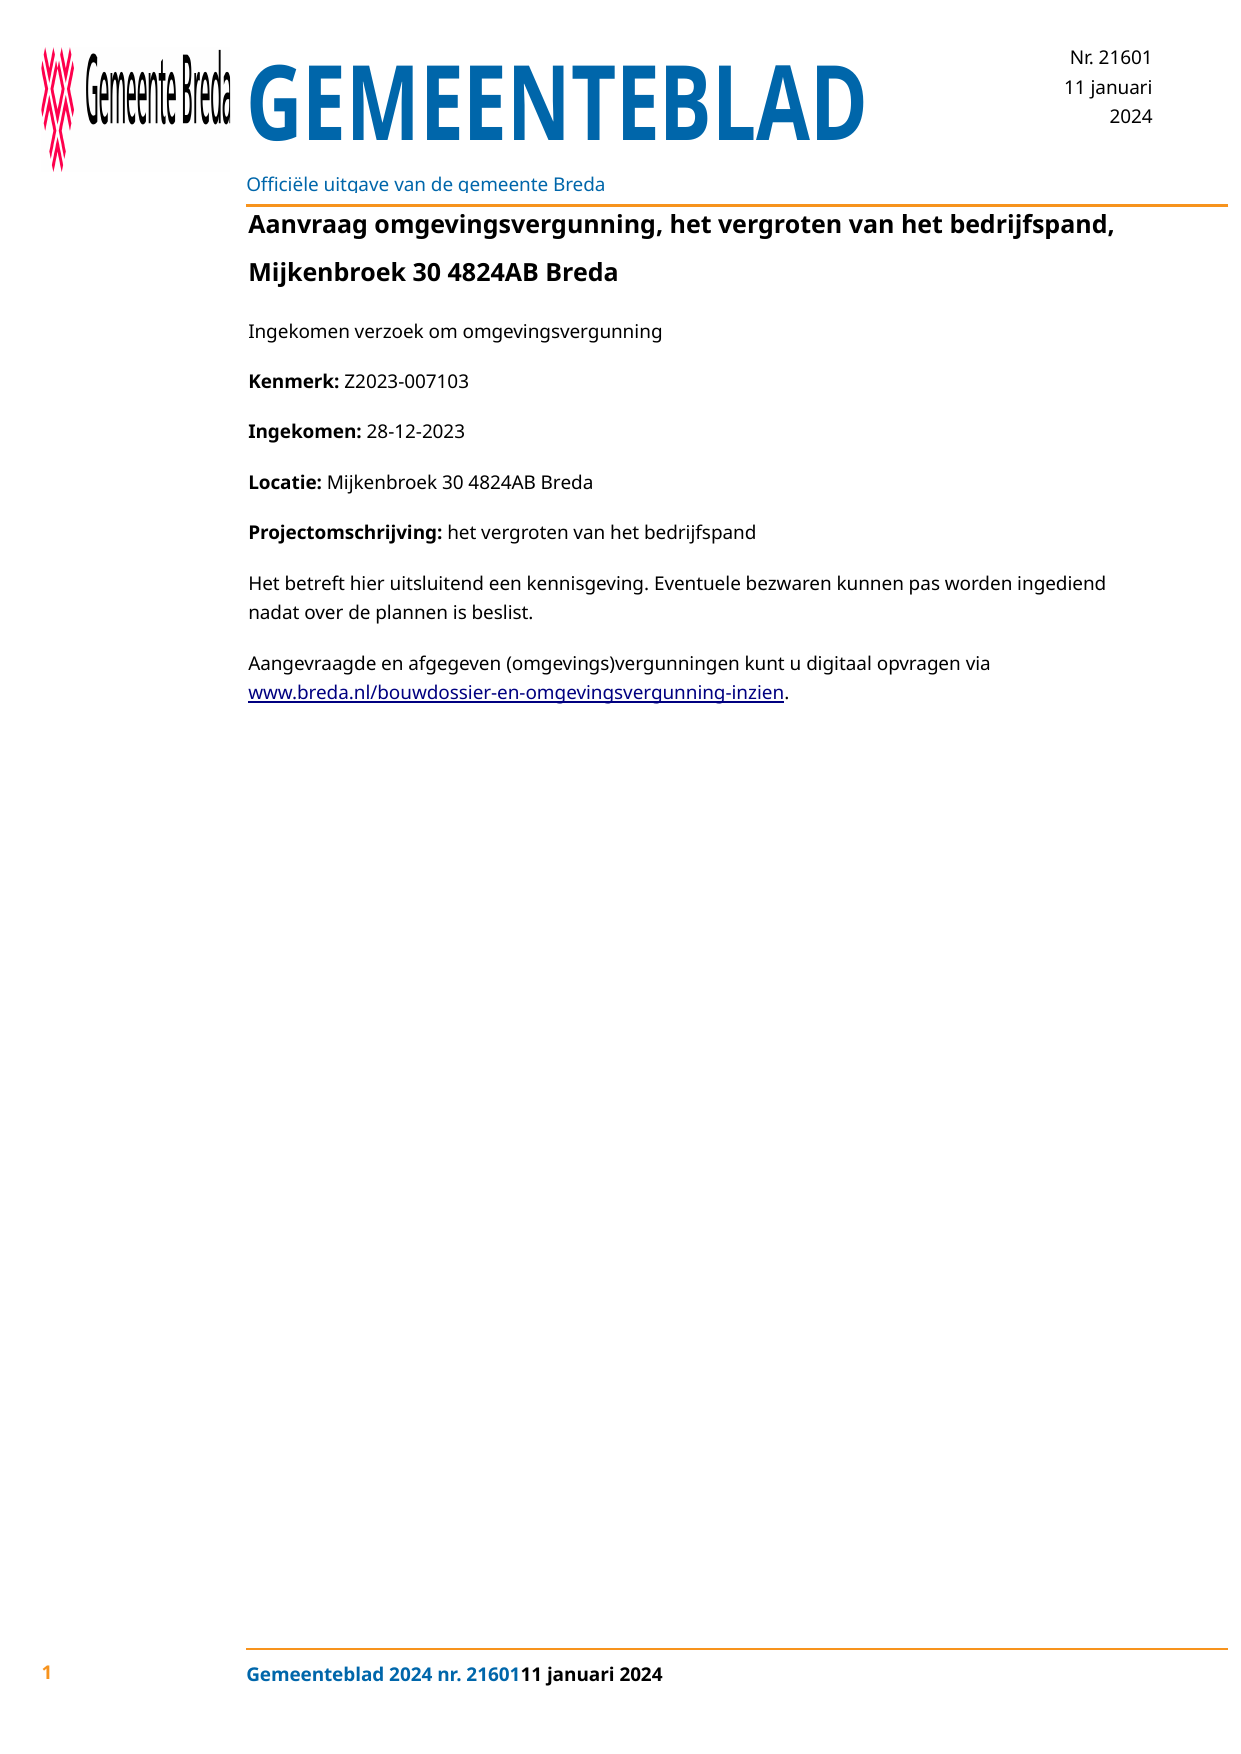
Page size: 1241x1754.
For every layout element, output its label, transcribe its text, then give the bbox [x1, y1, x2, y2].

picture [41, 47, 231, 172]
text Locatie: Mijkenbroek 30 4824AB Breda [248, 469, 1152, 495]
text Kenmerk: Z2023-007103 [248, 368, 1152, 394]
text Aangevraagde en afgegeven (omgevings)vergunningen kunt u digitaal opvragen via www.breda.nl/bouwdossier-en-omgevingsvergunning-inzien. [248, 650, 1152, 705]
text Projectomschrijving: het vergroten van het bedrijfspand [248, 519, 1152, 545]
text Het betreft hier uitsluitend een kennisgeving. Eventuele bezwaren kunnen pas worden ingediend nadat over de plannen is beslist. [248, 570, 1152, 625]
text Ingekomen: 28-12-2023 [248, 419, 1152, 444]
text Aanvraag omgevingsvergunning, het vergroten van het bedrijfspand, Mijkenbroek 30 4824AB Breda [248, 207, 1152, 288]
text Ingekomen verzoek om omgevingsvergunning [248, 318, 1152, 344]
